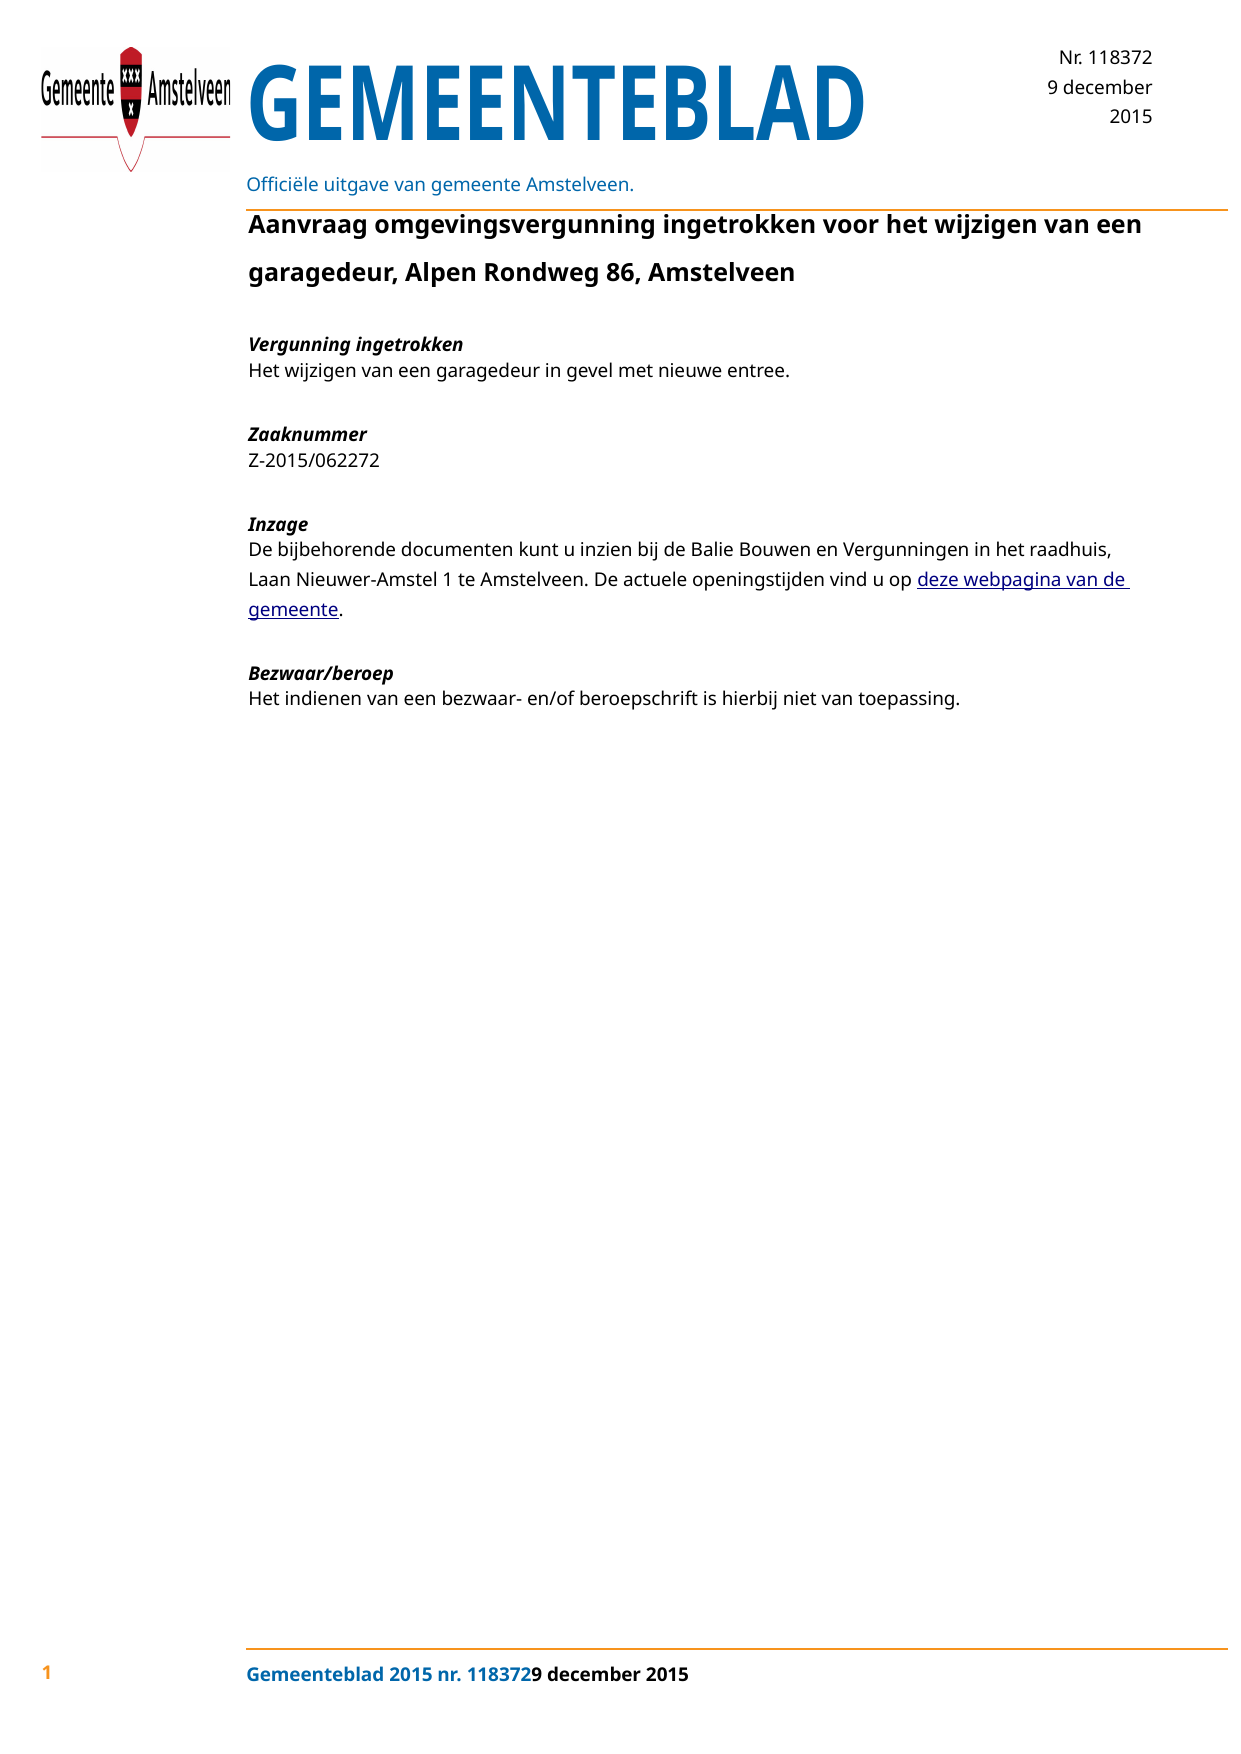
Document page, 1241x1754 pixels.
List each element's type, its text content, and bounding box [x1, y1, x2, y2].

text Het indienen van een bezwaar- en/of beroepschrift is hierbij niet van toepassing. [248, 685, 1152, 711]
text Inzage [248, 511, 1152, 537]
text Bezwaar/beroep [248, 660, 1152, 685]
text Z-2015/062272 [248, 447, 1152, 473]
picture [41, 47, 231, 172]
text De bijbehorende documenten kunt u inzien bij de Balie Bouwen en Vergunningen in het raadhuis, Laan Nieuwer-Amstel 1 te Amstelveen. De actuele openingstijden vind u op deze webpagina van de gemeente. [248, 537, 1152, 621]
text Het wijzigen van een garagedeur in gevel met nieuwe entree. [248, 357, 1152, 383]
text Zaaknummer [248, 421, 1152, 447]
text Vergunning ingetrokken [248, 331, 1152, 357]
text Aanvraag omgevingsvergunning ingetrokken voor het wijzigen van een garagedeur, Alpen Rondweg 86, Amstelveen [248, 211, 1152, 288]
